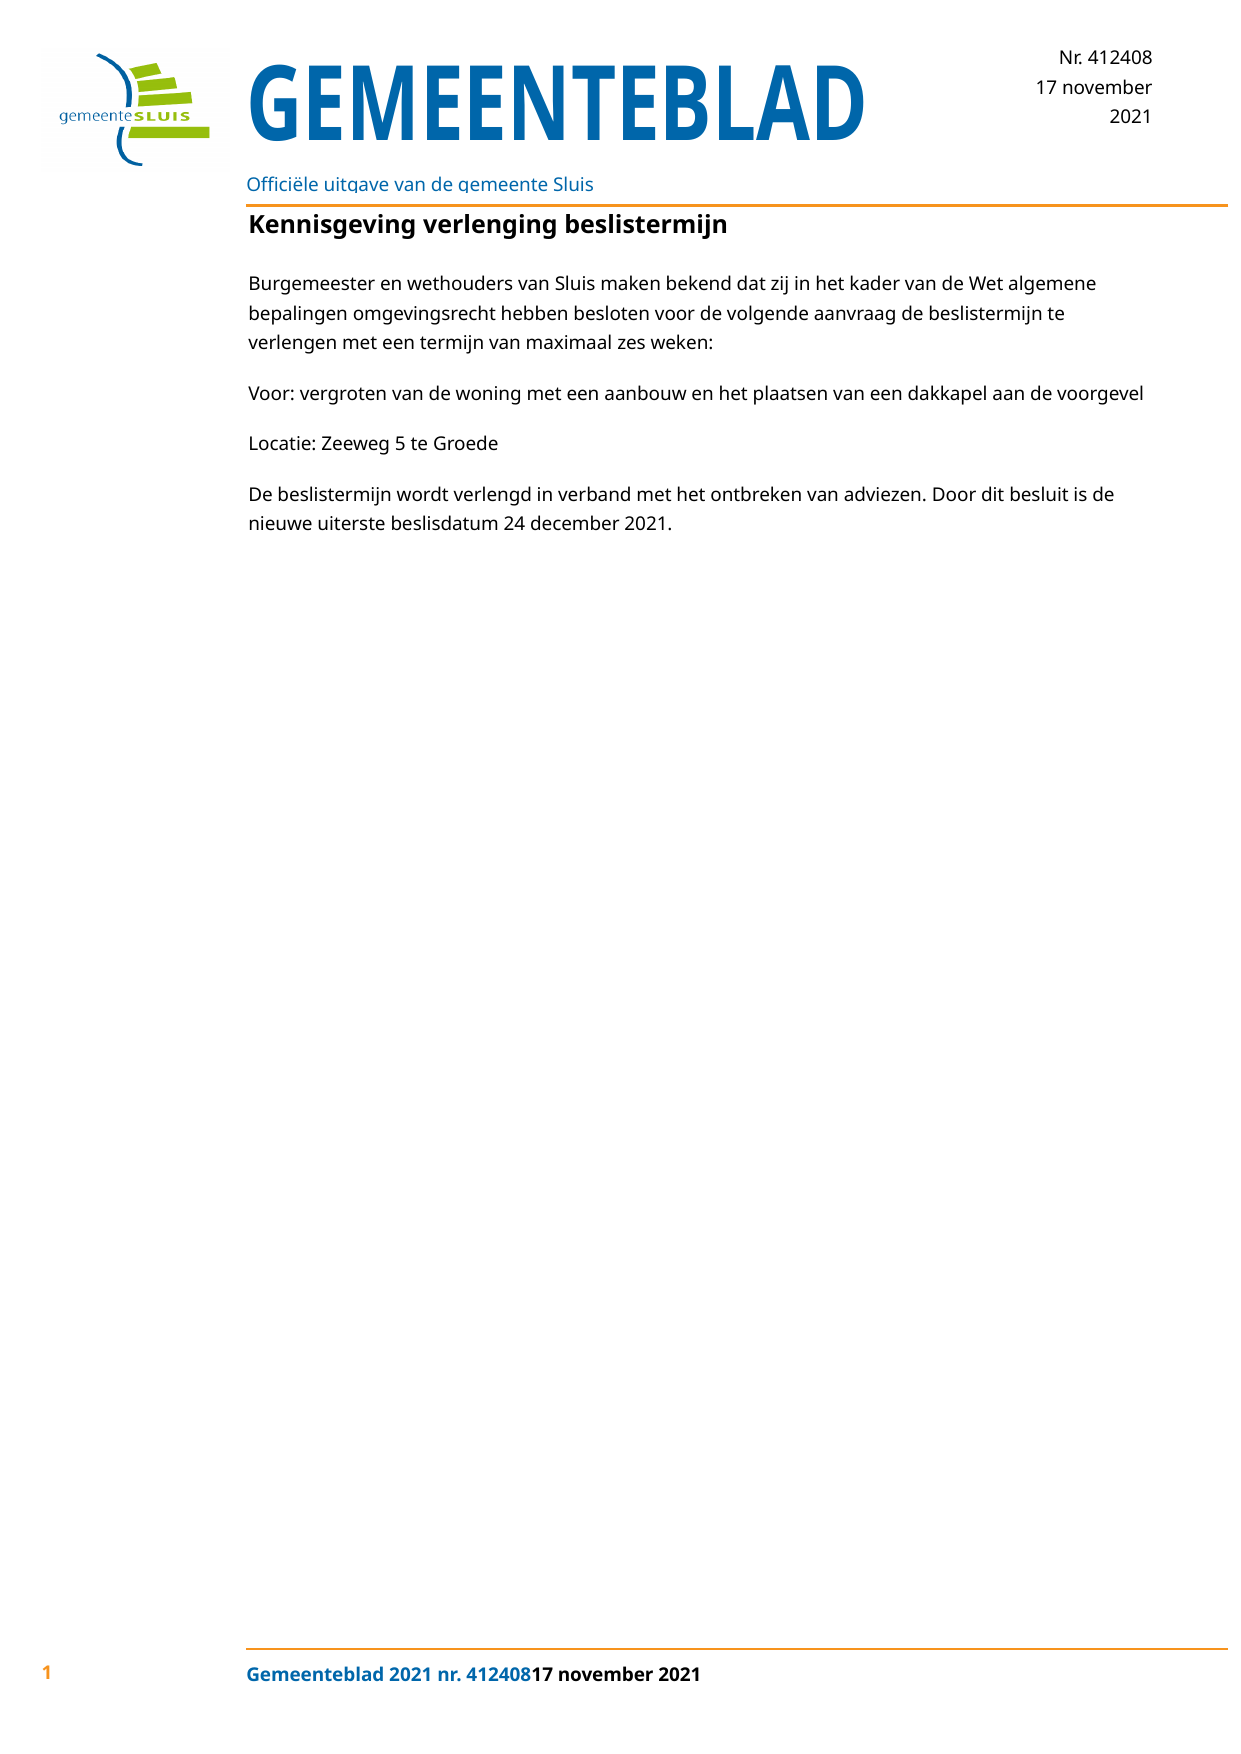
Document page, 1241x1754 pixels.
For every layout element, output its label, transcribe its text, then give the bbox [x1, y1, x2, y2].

text Burgemeester en wethouders van Sluis maken bekend dat zij in het kader van de Wet algemene bepalingen omgevingsrecht hebben besloten voor de volgende aanvraag de beslistermijn te verlengen met een termijn van maximaal zes weken: [248, 270, 1152, 355]
text De beslistermijn wordt verlengd in verband met het ontbreken van adviezen. Door dit besluit is de nieuwe uiterste beslisdatum 24 december 2021. [248, 481, 1152, 536]
text Locatie: Zeeweg 5 te Groede [248, 430, 1152, 456]
text Kennisgeving verlenging beslistermijn [248, 207, 1152, 241]
picture [41, 47, 231, 172]
text Voor: vergroten van de woning met een aanbouw en het plaatsen van een dakkapel aan de voorgevel [248, 380, 1152, 406]
